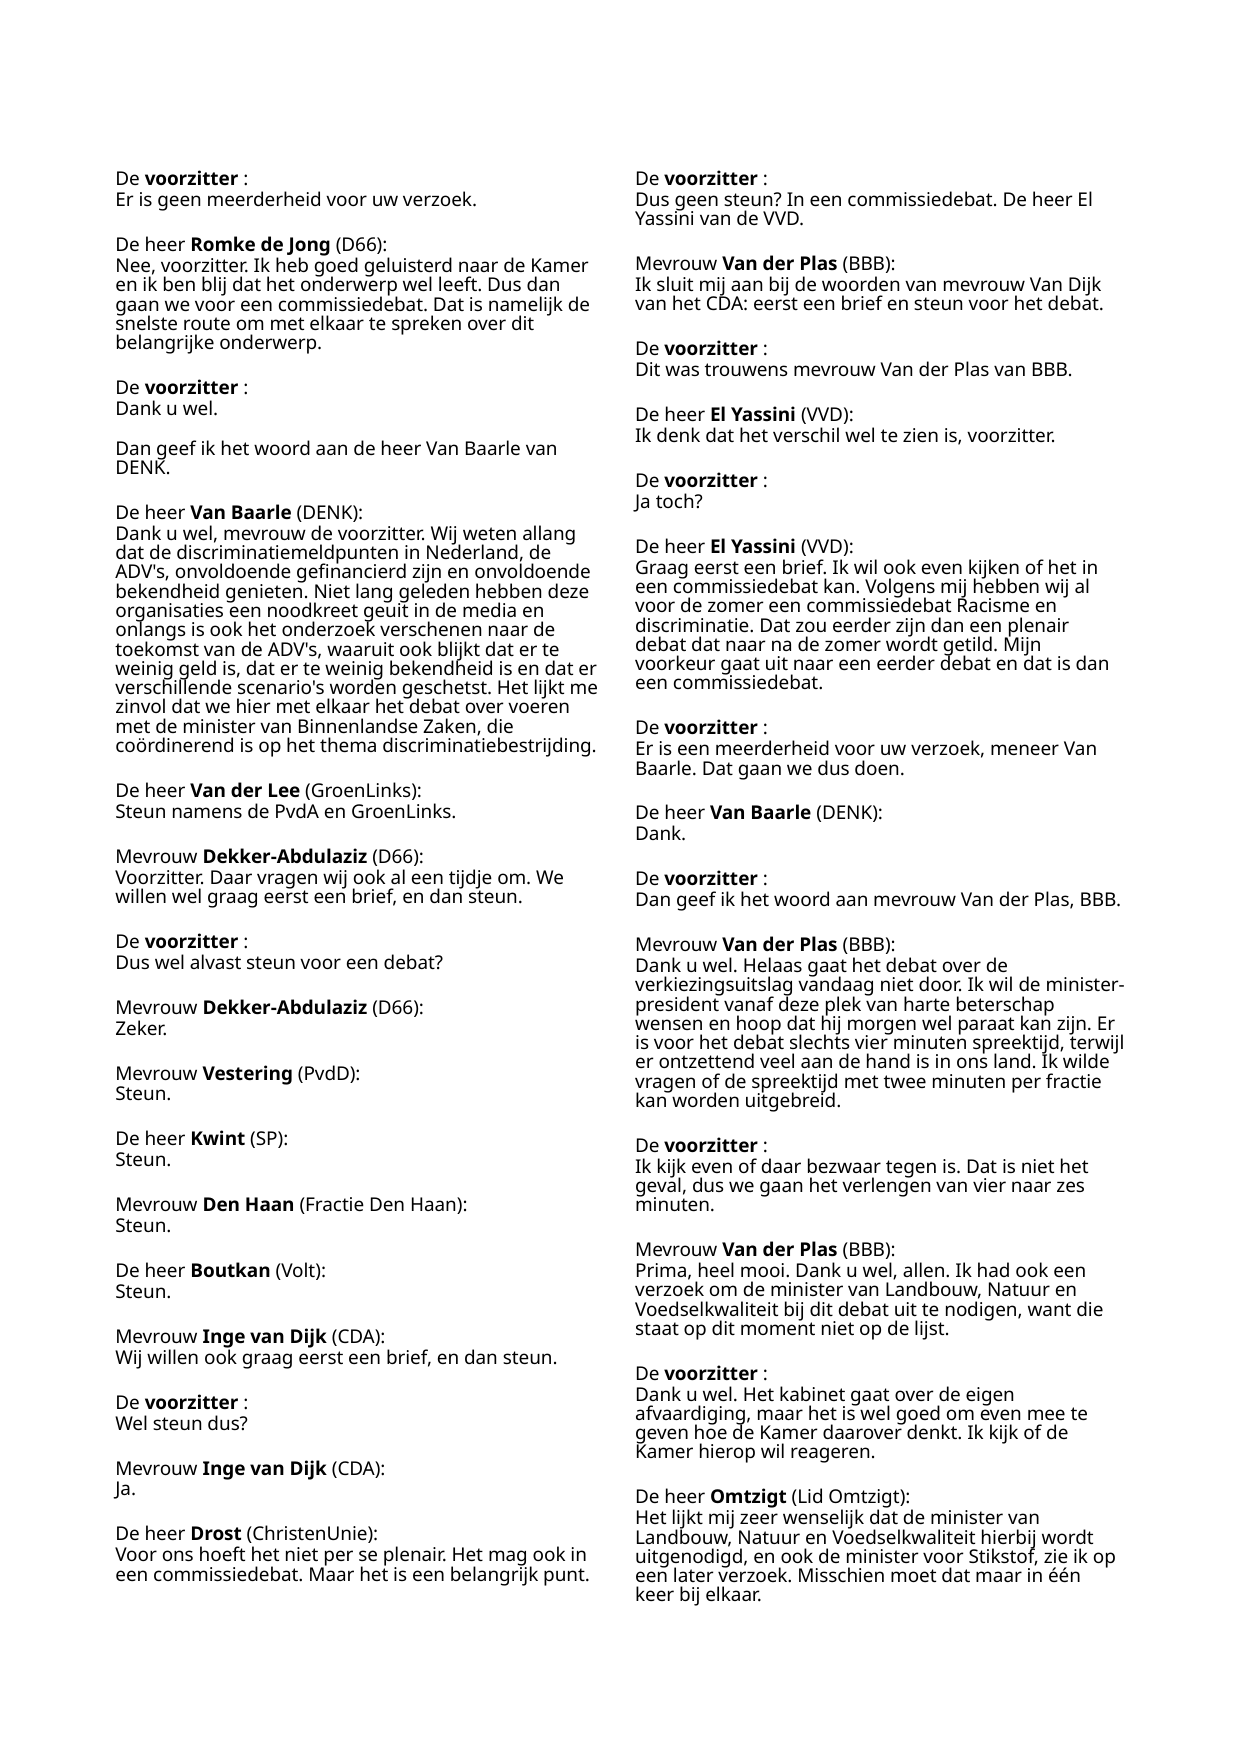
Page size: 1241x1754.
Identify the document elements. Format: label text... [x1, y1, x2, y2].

text Dan geef ik het woord aan mevrouw Van der Plas, BBB. [635, 891, 1125, 910]
text Voor ons hoeft het niet per se plenair. Het mag ook in een commissiedebat. Maar het is een belangrijk punt. [115, 1546, 605, 1585]
text Ik denk dat het verschil wel te zien is, voorzitter. [635, 427, 1125, 446]
text De voorzitter : [635, 714, 1125, 740]
text Dank u wel, mevrouw de voorzitter. Wij weten allang dat de discriminatiemeldpunten in Nederland, de ADV's, onvoldoende gefinancierd zijn en onvoldoende bekendheid genieten. Niet lang geleden hebben deze organisaties een noodkreet geuit in de media en onlangs is ook het onderzoek verschenen naar de toekomst van de ADV's, waaruit ook blijkt dat er te weinig geld is, dat er te weinig bekendheid is en dat er verschillende scenario's worden geschetst. Het lijkt me zinvol dat we hier met elkaar het debat over voeren met de minister van Binnenlandse Zaken, die coördinerend is op het thema discriminatiebestrijding. [115, 525, 605, 756]
text Mevrouw Inge van Dijk (CDA): [115, 1323, 605, 1349]
text Er is een meerderheid voor uw verzoek, meneer Van Baarle. Dat gaan we dus doen. [635, 740, 1125, 779]
text De voorzitter : [635, 467, 1125, 493]
text Dit was trouwens mevrouw Van der Plas van BBB. [635, 361, 1125, 381]
text Dank u wel. Het kabinet gaat over de eigen afvaardiging, maar het is wel goed om even mee te geven hoe de Kamer daarover denkt. Ik kijk of de Kamer hierop wil reageren. [635, 1386, 1125, 1463]
text Mevrouw Van der Plas (BBB): [635, 250, 1125, 276]
text De heer El Yassini (VVD): [635, 533, 1125, 559]
text Steun namens de PvdA en GroenLinks. [115, 803, 605, 822]
text Dank u wel. Helaas gaat het debat over de verkiezingsuitslag vandaag niet door. Ik wil de minister-president vanaf deze plek van harte beterschap wensen en hoop dat hij morgen wel paraat kan zijn. Er is voor het debat slechts vier minuten spreektijd, terwijl er ontzettend veel aan de hand is in ons land. Ik wilde vragen of de spreektijd met twee minuten per fractie kan worden uitgebreid. [635, 957, 1125, 1111]
text Dank. [635, 825, 1125, 844]
text De voorzitter : [635, 1360, 1125, 1386]
text De heer Van Baarle (DENK): [115, 499, 605, 525]
text Dus wel alvast steun voor een debat? [115, 954, 605, 973]
text Steun. [115, 1085, 605, 1105]
text Mevrouw Van der Plas (BBB): [635, 931, 1125, 957]
text Ja. [115, 1480, 605, 1500]
text Mevrouw Dekker-Abdulaziz (D66): [115, 843, 605, 869]
text Mevrouw Inge van Dijk (CDA): [115, 1455, 605, 1480]
text Graag eerst een brief. Ik wil ook even kijken of het in een commissiedebat kan. Volgens mij hebben wij al voor de zomer een commissiedebat Racisme en discriminatie. Dat zou eerder zijn dan een plenair debat dat naar na de zomer wordt getild. Mijn voorkeur gaat uit naar een eerder debat en dat is dan een commissiedebat. [635, 559, 1125, 694]
text Wij willen ook graag eerst een brief, en dan steun. [115, 1349, 605, 1368]
text Er is geen meerderheid voor uw verzoek. [115, 191, 605, 210]
text De voorzitter : [115, 165, 605, 191]
text De voorzitter : [115, 1389, 605, 1414]
text Mevrouw Van der Plas (BBB): [635, 1236, 1125, 1262]
text De voorzitter : [115, 374, 605, 400]
text Het lijkt mij zeer wenselijk dat de minister van Landbouw, Natuur en Voedselkwaliteit hierbij wordt uitgenodigd, en ook de minister voor Stikstof, zie ik op een later verzoek. Misschien moet dat maar in één keer bij elkaar. [635, 1509, 1125, 1606]
text Mevrouw Vestering (PvdD): [115, 1060, 605, 1085]
text De heer Romke de Jong (D66): [115, 231, 605, 257]
text De heer Van der Lee (GroenLinks): [115, 777, 605, 803]
text De heer Omtzigt (Lid Omtzigt): [635, 1484, 1125, 1509]
text Nee, voorzitter. Ik heb goed geluisterd naar de Kamer en ik ben blij dat het onderwerp wel leeft. Dus dan gaan we voor een commissiedebat. Dat is namelijk de snelste route om met elkaar te spreken over dit belangrijke onderwerp. [115, 257, 605, 353]
text De heer Kwint (SP): [115, 1126, 605, 1151]
text De voorzitter : [115, 928, 605, 954]
text De voorzitter : [635, 865, 1125, 891]
text Mevrouw Dekker-Abdulaziz (D66): [115, 994, 605, 1019]
text De heer El Yassini (VVD): [635, 401, 1125, 427]
text Steun. [115, 1283, 605, 1302]
text Dank u wel. [115, 400, 605, 419]
text Ik sluit mij aan bij de woorden van mevrouw Van Dijk van het CDA: eerst een brief en steun voor het debat. [635, 276, 1125, 315]
text Prima, heel mooi. Dank u wel, allen. Ik had ook een verzoek om de minister van Landbouw, Natuur en Voedselkwaliteit bij dit debat uit te nodigen, want die staat op dit moment niet op de lijst. [635, 1262, 1125, 1339]
text Zeker. [115, 1019, 605, 1039]
text Ik kijk even of daar bezwaar tegen is. Dat is niet het geval, dus we gaan het verlengen van vier naar zes minuten. [635, 1158, 1125, 1216]
text Dus geen steun? In een commissiedebat. De heer El Yassini van de VVD. [635, 191, 1125, 229]
text Steun. [115, 1217, 605, 1236]
text De voorzitter : [635, 336, 1125, 361]
text Ja toch? [635, 493, 1125, 512]
text Wel steun dus? [115, 1414, 605, 1434]
text Mevrouw Den Haan (Fractie Den Haan): [115, 1191, 605, 1217]
text Steun. [115, 1151, 605, 1171]
text De heer Van Baarle (DENK): [635, 799, 1125, 825]
text De voorzitter : [635, 1132, 1125, 1158]
text De heer Boutkan (Volt): [115, 1257, 605, 1283]
text De heer Drost (ChristenUnie): [115, 1521, 605, 1546]
text De voorzitter : [635, 165, 1125, 191]
text Dan geef ik het woord aan de heer Van Baarle van DENK. [115, 440, 605, 478]
text Voorzitter. Daar vragen wij ook al een tijdje om. We willen wel graag eerst een brief, en dan steun. [115, 869, 605, 907]
